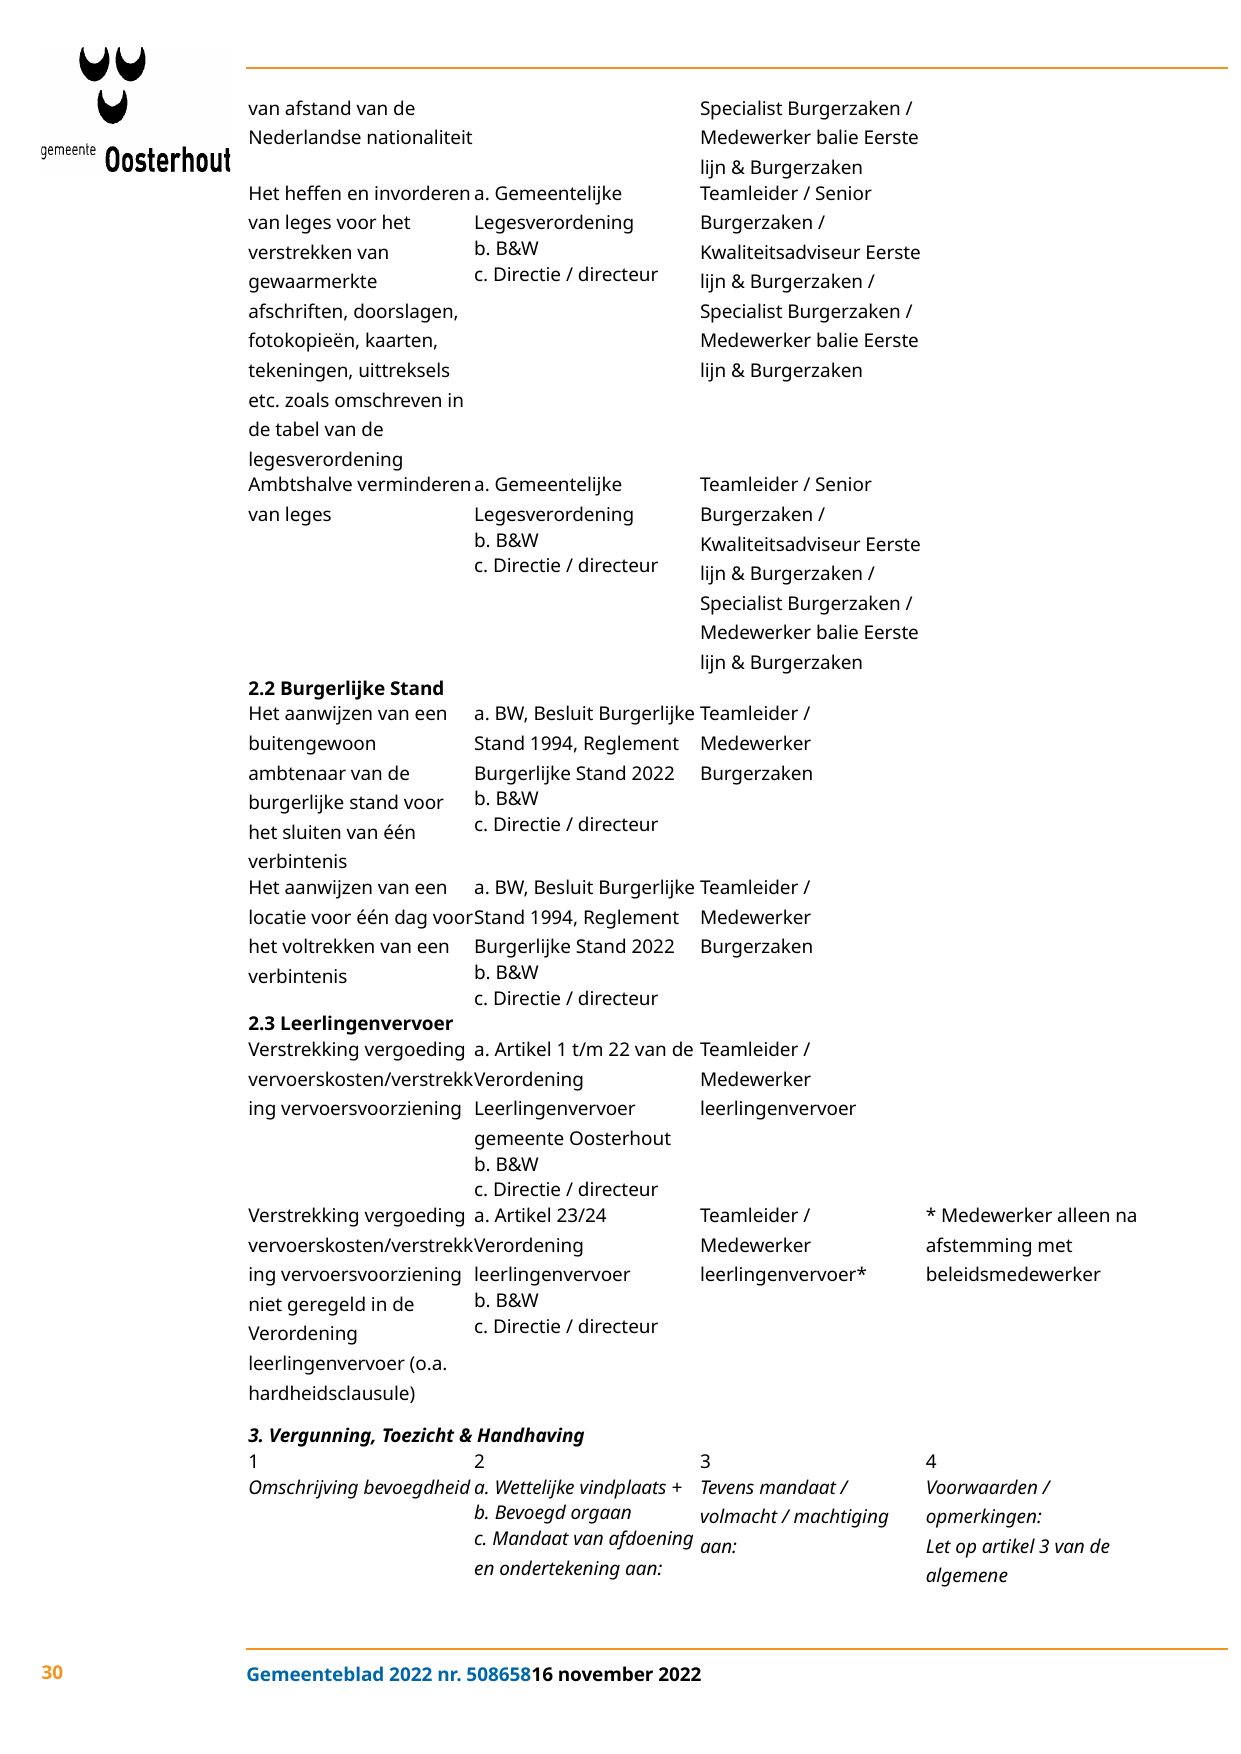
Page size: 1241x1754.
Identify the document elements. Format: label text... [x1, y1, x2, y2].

table_cell c. Directie / directeur [474, 553, 700, 675]
table_cell [926, 180, 1152, 472]
table_cell [700, 675, 926, 701]
table_header 4 [926, 1448, 1152, 1474]
table_cell [926, 1036, 1152, 1202]
table_cell Teamleider / Medewerker leerlingenvervoer* [700, 1202, 926, 1406]
table_cell a. BW, Besluit Burgerlijke Stand 1994, Reglement Burgerlijke Stand 2022 [474, 701, 700, 786]
table_cell c. Directie / directeur [474, 1313, 700, 1406]
table_cell [926, 472, 1152, 675]
table_header 1 [248, 1448, 474, 1474]
table_cell c. Directie / directeur [474, 985, 700, 1011]
table_cell c. Directie / directeur [474, 811, 700, 874]
table_cell [926, 874, 1152, 1011]
table_cell [474, 675, 700, 701]
table_cell van afstand van de Nederlandse nationaliteit [248, 95, 474, 180]
table_cell b. B&W [474, 959, 700, 985]
table_cell Voorwaarden / opmerkingen: Let op artikel 3 van de algemene [926, 1474, 1152, 1588]
table_cell a. Gemeentelijke Legesverordening [474, 472, 700, 527]
table_cell Specialist Burgerzaken / Medewerker balie Eerste lijn & Burgerzaken [700, 95, 926, 180]
table_cell Het aanwijzen van een buitengewoon ambtenaar van de burgerlijke stand voor het sluiten van één verbintenis [248, 701, 474, 874]
table_cell Het aanwijzen van een locatie voor één dag voor het voltrekken van een verbintenis [248, 874, 474, 1011]
table_cell [926, 95, 1152, 180]
table_cell Verstrekking vergoeding vervoerskosten/verstrekking vervoersvoorziening [248, 1036, 474, 1202]
table_cell Tevens mandaat / volmacht / machtiging aan: [700, 1474, 926, 1588]
table_cell b. B&W [474, 235, 700, 261]
table_cell a. Artikel 1 t/m 22 van de Verordening Leerlingenvervoer gemeente Oosterhout [474, 1036, 700, 1151]
table_cell 2.3 Leerlingenvervoer [248, 1011, 474, 1036]
table_cell [926, 675, 1152, 701]
table_cell b. B&W [474, 1287, 700, 1313]
table_cell b. B&W [474, 1151, 700, 1177]
table_cell a. Wettelijke vindplaats + [474, 1474, 700, 1499]
table_cell 2.2 Burgerlijke Stand [248, 675, 474, 701]
table_cell [926, 701, 1152, 874]
table_cell Teamleider / Medewerker Burgerzaken [700, 701, 926, 874]
table_cell [474, 1011, 700, 1036]
table_cell * Medewerker alleen na afstemming met beleidsmedewerker [926, 1202, 1152, 1406]
table_cell [474, 95, 700, 180]
table_cell c. Directie / directeur [474, 1177, 700, 1202]
table_cell Teamleider / Medewerker leerlingenvervoer [700, 1036, 926, 1202]
table_cell [700, 1011, 926, 1036]
table_cell Teamleider / Medewerker Burgerzaken [700, 874, 926, 1011]
table_cell Verstrekking vergoeding vervoerskosten/verstrekking vervoersvoorziening niet geregeld in de Verordening leerlingenvervoer (o.a. hardheidsclausule) [248, 1202, 474, 1406]
text 3. Vergunning, Toezicht & Handhaving [248, 1422, 1152, 1448]
table_cell c. Directie / directeur [474, 261, 700, 472]
table_cell Teamleider / Senior Burgerzaken / Kwaliteitsadviseur Eerste lijn & Burgerzaken / Specialist Burgerzaken / Medewerker balie Eerste lijn & Burgerzaken [700, 472, 926, 675]
table_cell Teamleider / Senior Burgerzaken / Kwaliteitsadviseur Eerste lijn & Burgerzaken / Specialist Burgerzaken / Medewerker balie Eerste lijn & Burgerzaken [700, 180, 926, 472]
table_cell c. Mandaat van afdoening en ondertekening aan: [474, 1525, 700, 1588]
picture [41, 47, 231, 172]
table_cell [926, 1011, 1152, 1036]
table_cell b. Bevoegd orgaan [474, 1500, 700, 1525]
table_cell a. BW, Besluit Burgerlijke Stand 1994, Reglement Burgerlijke Stand 2022 [474, 874, 700, 959]
table_cell b. B&W [474, 786, 700, 811]
table_cell Omschrijving bevoegdheid [248, 1474, 474, 1588]
table_cell a. Gemeentelijke Legesverordening [474, 180, 700, 235]
table_cell Het heffen en invorderen van leges voor het verstrekken van gewaarmerkte afschriften, doorslagen, fotokopieën, kaarten, tekeningen, uittreksels etc. zoals omschreven in de tabel van de legesverordening [248, 180, 474, 472]
table_cell Ambtshalve verminderen van leges [248, 472, 474, 675]
table_header 2 [474, 1448, 700, 1474]
table_cell a. Artikel 23/24 Verordening leerlingenvervoer [474, 1202, 700, 1287]
table_header 3 [700, 1448, 926, 1474]
table_cell b. B&W [474, 527, 700, 553]
